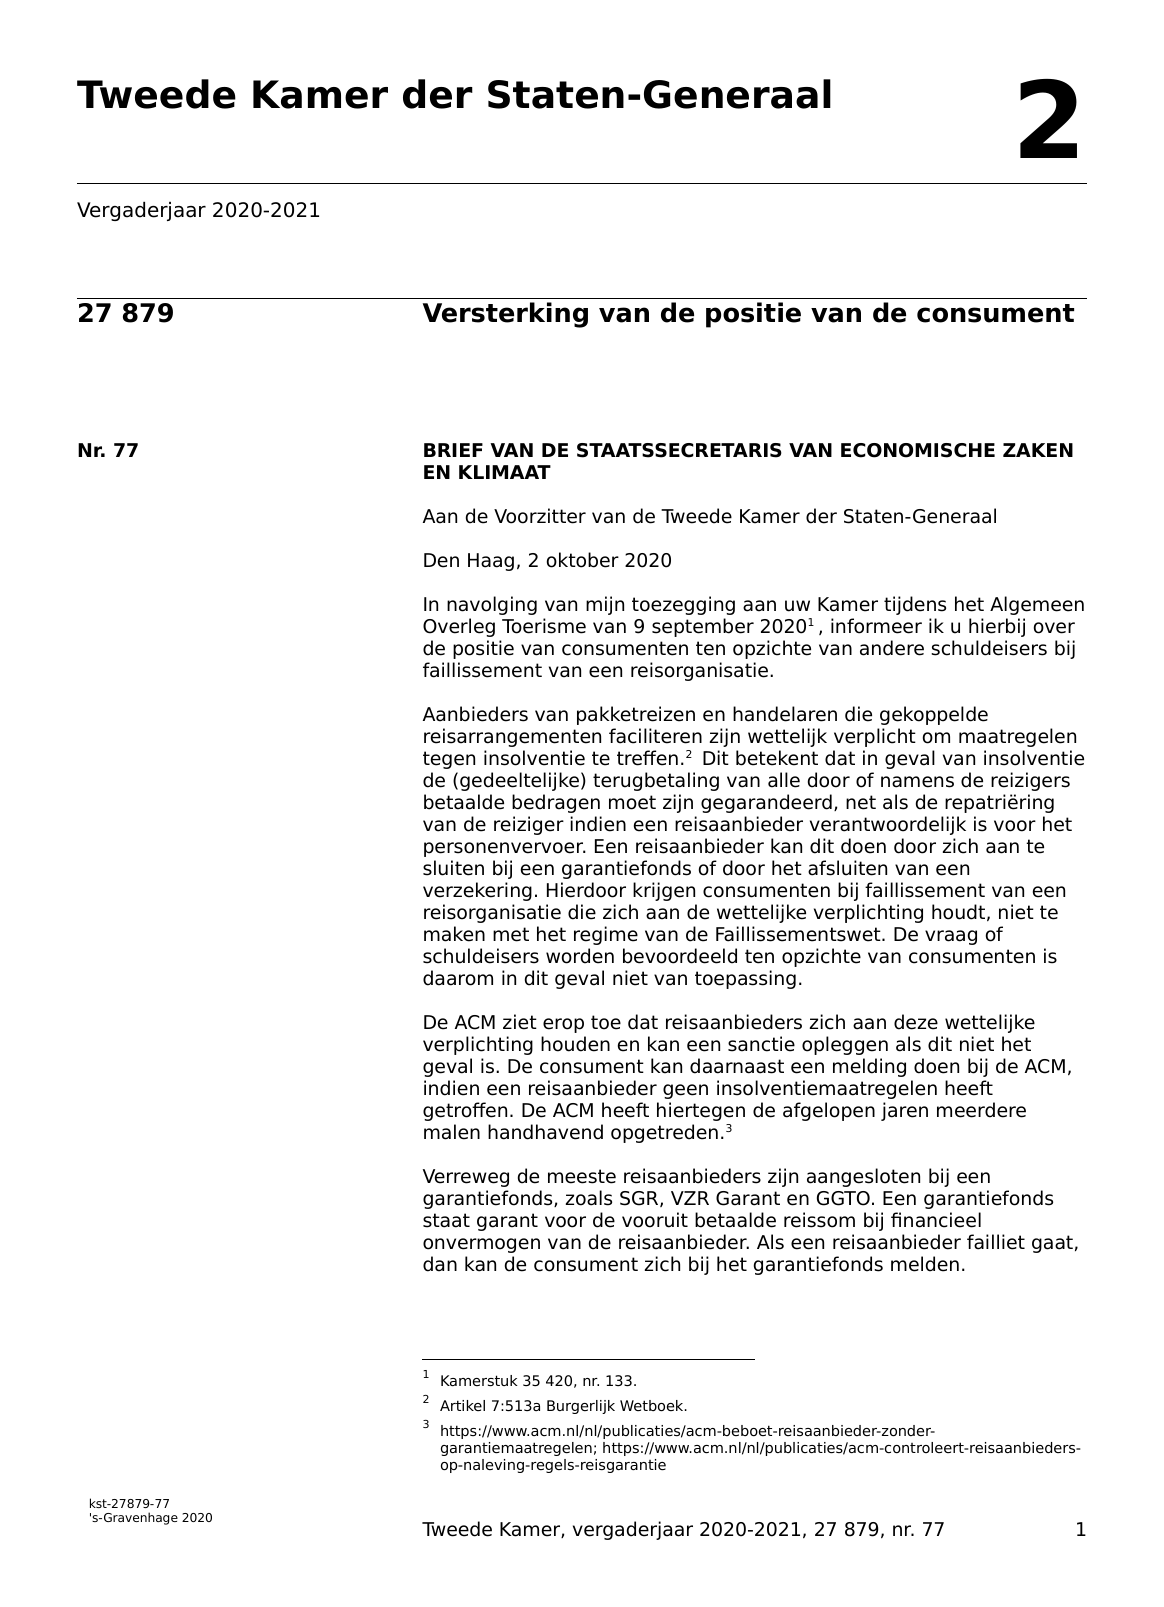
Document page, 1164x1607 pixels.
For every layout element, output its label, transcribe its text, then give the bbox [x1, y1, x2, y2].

text kst-27879-77 [88, 1497, 323, 1511]
text Aanbieders van pakketreizen en handelaren die gekoppelde reisarrangementen faciliteren zijn wettelijk verplicht om maatregelen tegen insolventie te treffen. Dit betekent dat in geval van insolventie de (gedeeltelijke) terugbetaling van alle door of namens de reizigers betaalde bedragen moet zijn gegarandeerd, net als de repatriëring van de reiziger indien een reisaanbieder verantwoordelijk is voor het personenvervoer. Een reisaanbieder kan dit doen door zich aan te sluiten bij een garantiefonds of door het afsluiten van een verzekering. Hierdoor krijgen consumenten bij faillissement van een reisorganisatie die zich aan de wettelijke verplichting houdt, niet te maken met het regime van de Faillissementswet. De vraag of schuldeisers worden bevoordeeld ten opzichte van consumenten is daarom in dit geval niet van toepassing. [422, 704, 1087, 990]
text Aan de Voorzitter van de Tweede Kamer der Staten-Generaal [422, 506, 1087, 528]
text In navolging van mijn toezegging aan uw Kamer tijdens het Algemeen Overleg Toerisme van 9 september 2020, informeer ik u hierbij over de positie van consumenten ten opzichte van andere schuldeisers bij faillissement van een reisorganisatie. [422, 594, 1087, 682]
text De ACM ziet erop toe dat reisaanbieders zich aan deze wettelijke verplichting houden en kan een sanctie opleggen als dit niet het geval is. De consument kan daarnaast een melding doen bij de ACM, indien een reisaanbieder geen insolventiemaatregelen heeft getroffen. De ACM heeft hiertegen de afgelopen jaren meerdere malen handhavend opgetreden. [422, 1012, 1087, 1144]
table_cell Vergaderjaar 2020-2021 [77, 184, 1087, 298]
text Verreweg de meeste reisaanbieders zijn aangesloten bij een garantiefonds, zoals SGR, VZR Garant en GGTO. Een garantiefonds staat garant voor de vooruit betaalde reissom bij financieel onvermogen van de reisaanbieder. Als een reisaanbieder failliet gaat, dan kan de consument zich bij het garantiefonds melden. [422, 1166, 1087, 1276]
text https://www.acm.nl/nl/publicaties/acm-beboet-reisaanbieder-zonder-garantiemaatregelen; https://www.acm.nl/nl/publicaties/acm-controleert-reisaanbieders-op-naleving-regels-reisgarantie [422, 1418, 1087, 1474]
subtitle Nr. 77 BRIEF VAN DE STAATSSECRETARIS VAN ECONOMISCHE ZAKEN EN KLIMAAT [77, 440, 1087, 484]
table_header 2 [886, 59, 1087, 183]
text 's-Gravenhage 2020 [88, 1511, 323, 1525]
text Artikel 7:513a Burgerlijk Wetboek. [422, 1393, 1087, 1416]
text Den Haag, 2 oktober 2020 [422, 550, 1087, 572]
text Kamerstuk 35 420, nr. 133. [422, 1368, 1087, 1391]
table_header Tweede Kamer der Staten-Generaal [77, 59, 886, 183]
subtitle 27 879 Versterking van de positie van de consument [77, 299, 1087, 329]
